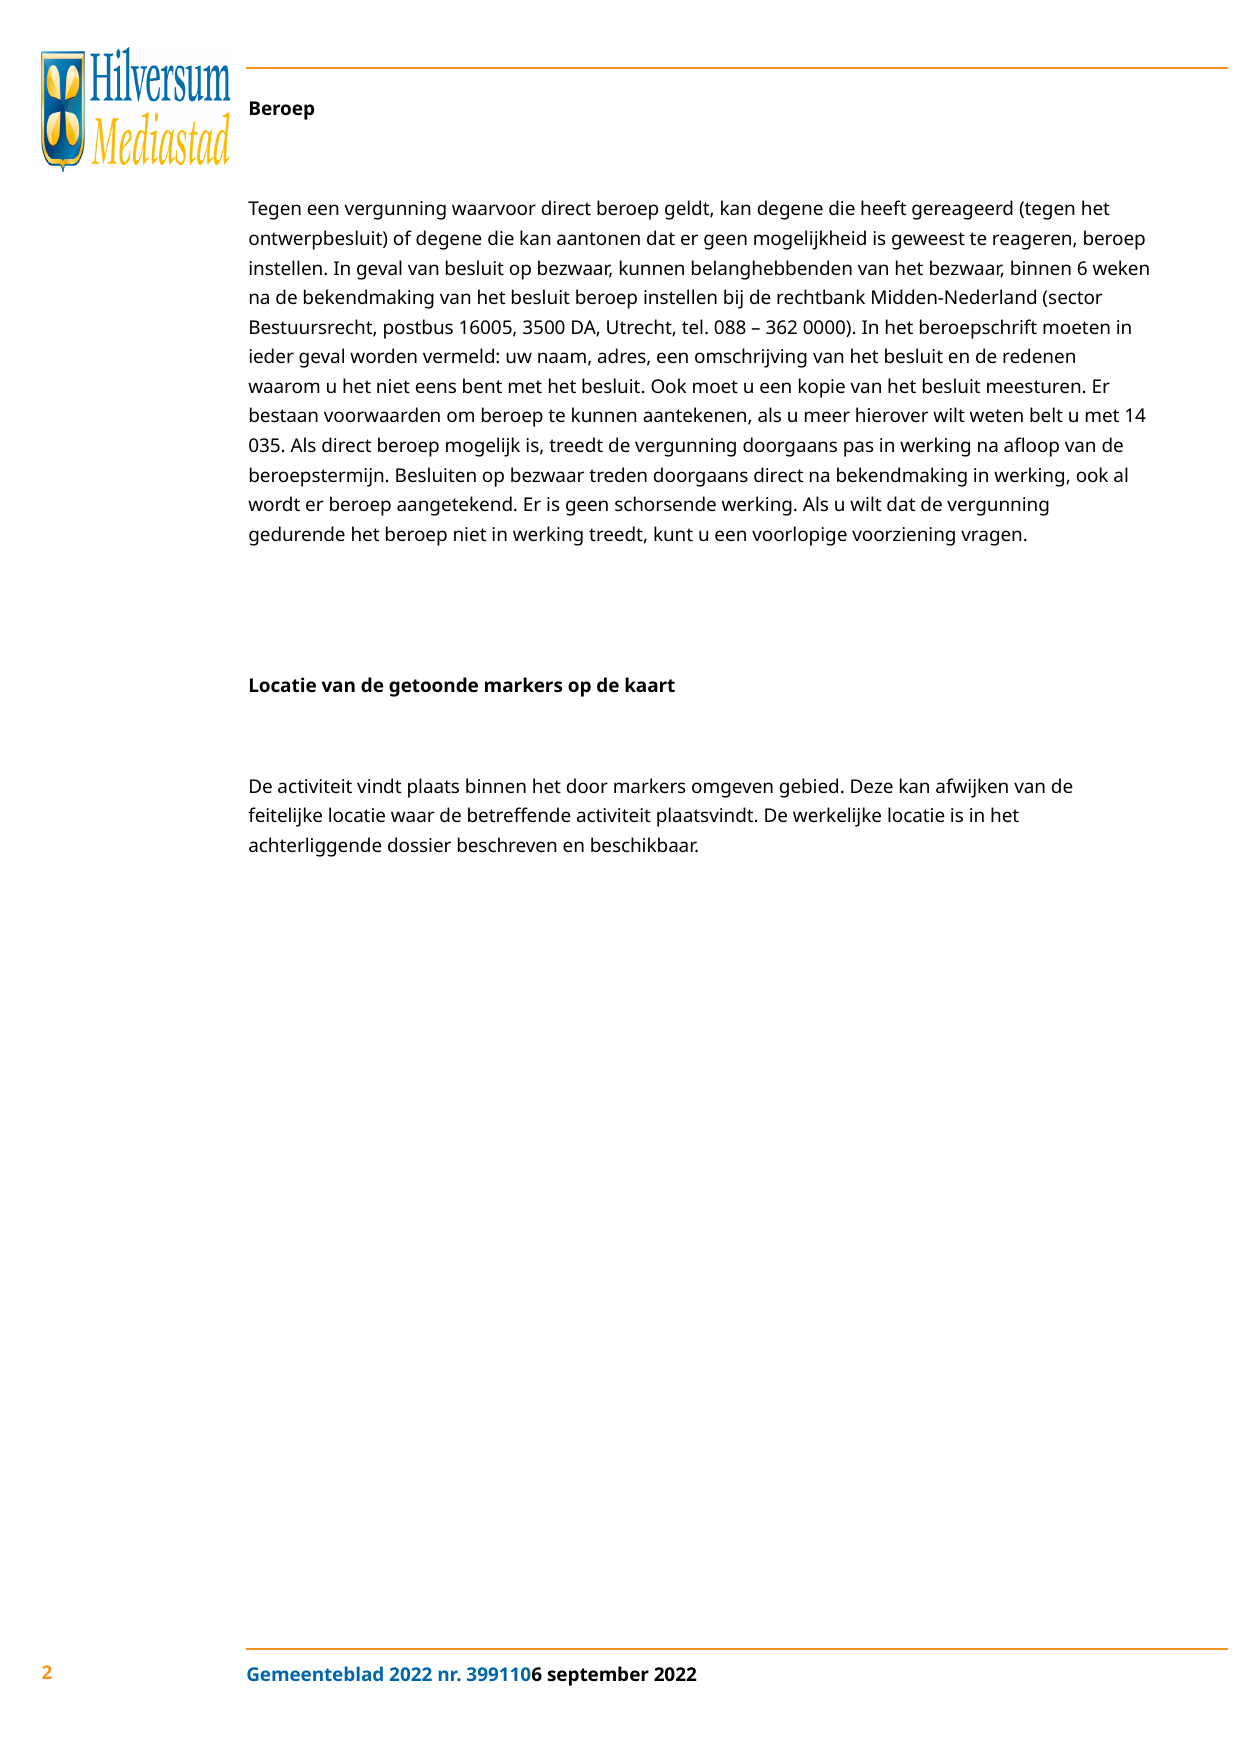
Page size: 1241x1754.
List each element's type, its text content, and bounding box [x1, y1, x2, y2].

picture [41, 47, 231, 172]
text Locatie van de getoonde markers op de kaart [248, 672, 1152, 698]
text Beroep [248, 95, 1152, 121]
text Tegen een vergunning waarvoor direct beroep geldt, kan degene die heeft gereageerd (tegen het ontwerpbesluit) of degene die kan aantonen dat er geen mogelijkheid is geweest te reageren, beroep instellen. In geval van besluit op bezwaar, kunnen belanghebbenden van het bezwaar, binnen 6 weken na de bekendmaking van het besluit beroep instellen bij de rechtbank Midden-Nederland (sector Bestuursrecht, postbus 16005, 3500 DA, Utrecht, tel. 088 – 362 0000). In het beroepschrift moeten in ieder geval worden vermeld: uw naam, adres, een omschrijving van het besluit en de redenen waarom u het niet eens bent met het besluit. Ook moet u een kopie van het besluit meesturen. Er bestaan voorwaarden om beroep te kunnen aantekenen, als u meer hierover wilt weten belt u met 14 035. Als direct beroep mogelijk is, treedt de vergunning doorgaans pas in werking na afloop van de beroepstermijn. Besluiten op bezwaar treden doorgaans direct na bekendmaking in werking, ook al wordt er beroep aangetekend. Er is geen schorsende werking. Als u wilt dat de vergunning gedurende het beroep niet in werking treedt, kunt u een voorlopige voorziening vragen. [248, 196, 1152, 547]
text De activiteit vindt plaats binnen het door markers omgeven gebied. Deze kan afwijken van de feitelijke locatie waar de betreffende activiteit plaatsvindt. De werkelijke locatie is in het achterliggende dossier beschreven en beschikbaar. [248, 773, 1152, 858]
